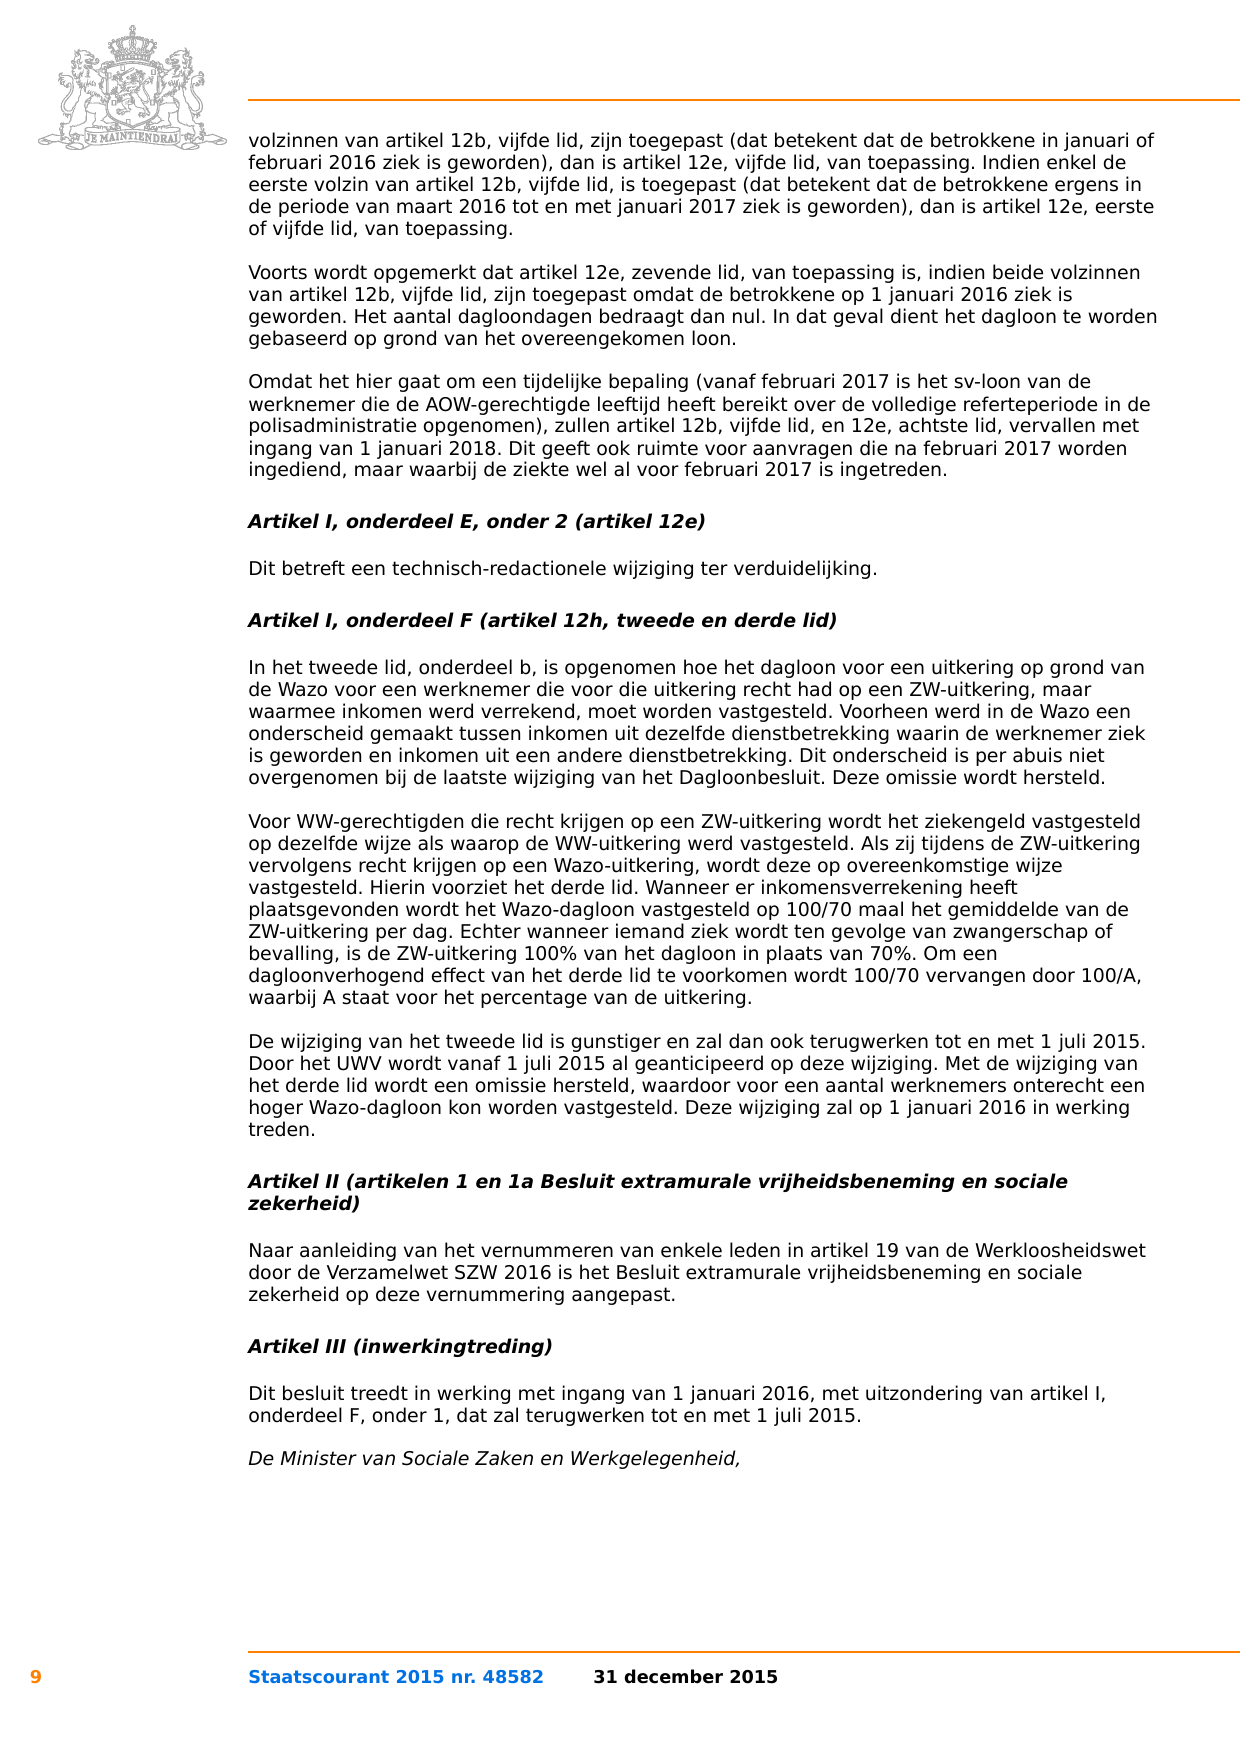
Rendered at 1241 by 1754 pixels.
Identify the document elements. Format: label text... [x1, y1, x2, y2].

subtitle Artikel I, onderdeel E, onder 2 (artikel 12e) [248, 511, 1163, 533]
subtitle Artikel II (artikelen 1 en 1a Besluit extramurale vrijheidsbeneming en sociale zekerheid) [248, 1171, 1163, 1214]
text volzinnen van artikel 12b, vijfde lid, zijn toegepast (dat betekent dat de betrokkene in januari of februari 2016 ziek is geworden), dan is artikel 12e, vijfde lid, van toepassing. Indien enkel de eerste volzin van artikel 12b, vijfde lid, is toegepast (dat betekent dat de betrokkene ergens in de periode van maart 2016 tot en met januari 2017 ziek is geworden), dan is artikel 12e, eerste of vijfde lid, van toepassing. [248, 130, 1163, 240]
picture [38, 25, 227, 150]
text In het tweede lid, onderdeel b, is opgenomen hoe het dagloon voor een uitkering op grond van de Wazo voor een werknemer die voor die uitkering recht had op een ZW-uitkering, maar waarmee inkomen werd verrekend, moet worden vastgesteld. Voorheen werd in de Wazo een onderscheid gemaakt tussen inkomen uit dezelfde dienstbetrekking waarin de werknemer ziek is geworden en inkomen uit een andere dienstbetrekking. Dit onderscheid is per abuis niet overgenomen bij de laatste wijziging van het Dagloonbesluit. Deze omissie wordt hersteld. [248, 657, 1163, 789]
text Dit besluit treedt in werking met ingang van 1 januari 2016, met uitzondering van artikel I, onderdeel F, onder 1, dat zal terugwerken tot en met 1 juli 2015. [248, 1382, 1163, 1426]
text De Minister van Sociale Zaken en Werkgelegenheid, [248, 1448, 1163, 1470]
subtitle Artikel III (inwerkingtreding) [248, 1336, 1163, 1357]
text Dit betreft een technisch-redactionele wijziging ter verduidelijking. [248, 558, 1163, 580]
subtitle Artikel I, onderdeel F (artikel 12h, tweede en derde lid) [248, 610, 1163, 632]
text Omdat het hier gaat om een tijdelijke bepaling (vanaf februari 2017 is het sv-loon van de werknemer die de AOW-gerechtigde leeftijd heeft bereikt over de volledige referteperiode in de polisadministratie opgenomen), zullen artikel 12b, vijfde lid, en 12e, achtste lid, vervallen met ingang van 1 januari 2018. Dit geeft ook ruimte voor aanvragen die na februari 2017 worden ingediend, maar waarbij de ziekte wel al voor februari 2017 is ingetreden. [248, 371, 1163, 481]
text De wijziging van het tweede lid is gunstiger en zal dan ook terugwerken tot en met 1 juli 2015. Door het UWV wordt vanaf 1 juli 2015 al geanticipeerd op deze wijziging. Met de wijziging van het derde lid wordt een omissie hersteld, waardoor voor een aantal werknemers onterecht een hoger Wazo-dagloon kon worden vastgesteld. Deze wijziging zal op 1 januari 2016 in werking treden. [248, 1031, 1163, 1141]
text Voorts wordt opgemerkt dat artikel 12e, zevende lid, van toepassing is, indien beide volzinnen van artikel 12b, vijfde lid, zijn toegepast omdat de betrokkene op 1 januari 2016 ziek is geworden. Het aantal dagloondagen bedraagt dan nul. In dat geval dient het dagloon te worden gebaseerd op grond van het overeengekomen loon. [248, 262, 1163, 349]
text Voor WW-gerechtigden die recht krijgen op een ZW-uitkering wordt het ziekengeld vastgesteld op dezelfde wijze als waarop de WW-uitkering werd vastgesteld. Als zij tijdens de ZW-uitkering vervolgens recht krijgen op een Wazo-uitkering, wordt deze op overeenkomstige wijze vastgesteld. Hierin voorziet het derde lid. Wanneer er inkomensverrekening heeft plaatsgevonden wordt het Wazo-dagloon vastgesteld op 100/70 maal het gemiddelde van de ZW-uitkering per dag. Echter wanneer iemand ziek wordt ten gevolge van zwangerschap of bevalling, is de ZW-uitkering 100% van het dagloon in plaats van 70%. Om een dagloonverhogend effect van het derde lid te voorkomen wordt 100/70 vervangen door 100/A, waarbij A staat voor het percentage van de uitkering. [248, 811, 1163, 1009]
text Naar aanleiding van het vernummeren van enkele leden in artikel 19 van de Werkloosheidswet door de Verzamelwet SZW 2016 is het Besluit extramurale vrijheidsbeneming en sociale zekerheid op deze vernummering aangepast. [248, 1239, 1163, 1306]
